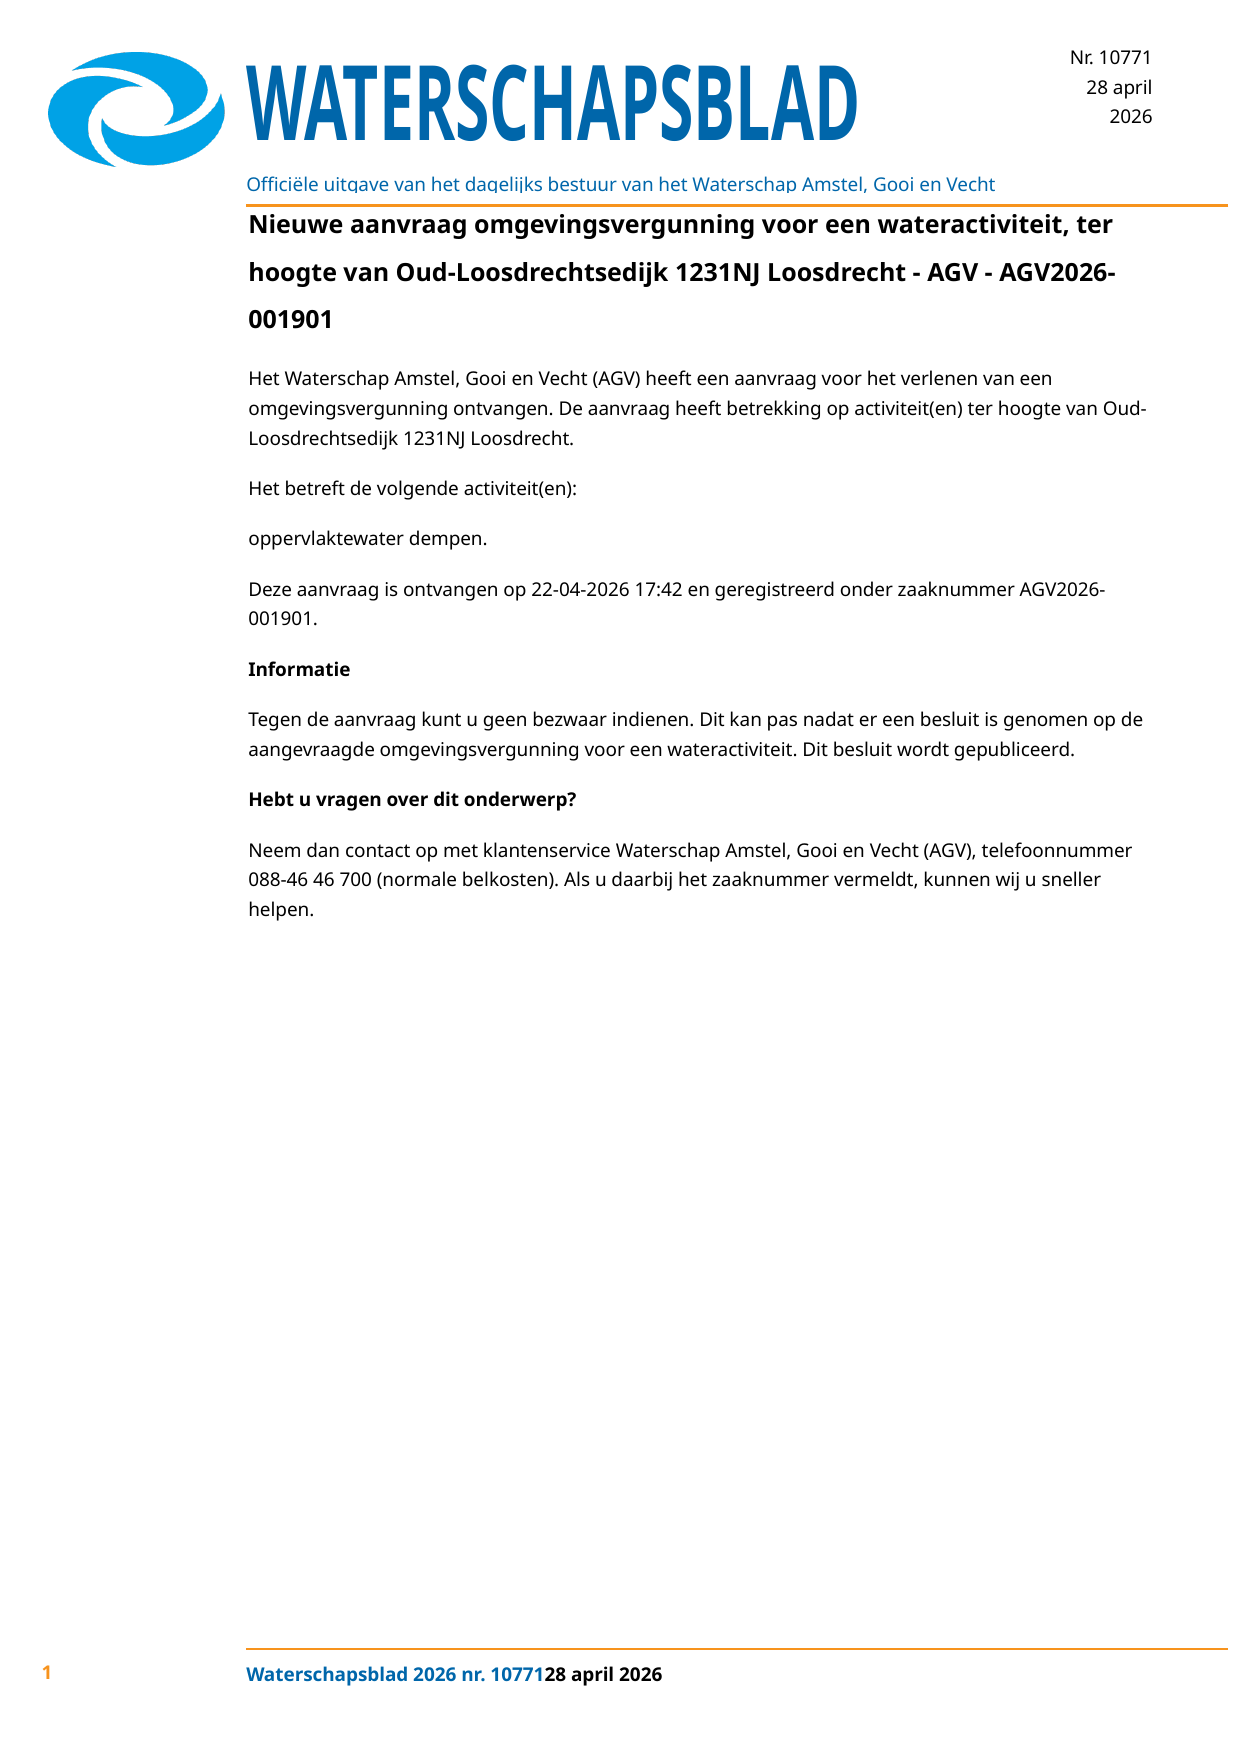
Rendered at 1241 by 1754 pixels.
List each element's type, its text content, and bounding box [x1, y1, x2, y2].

text Het Waterschap Amstel, Gooi en Vecht (AGV) heeft een aanvraag voor het verlenen van een omgevingsvergunning ontvangen. De aanvraag heeft betrekking op activiteit(en) ter hoogte van Oud-Loosdrechtsedijk 1231NJ Loosdrecht. [248, 366, 1152, 450]
text Hebt u vragen over dit onderwerp? [248, 786, 1152, 812]
text Nieuwe aanvraag omgevingsvergunning voor een wateractiviteit, ter hoogte van Oud-Loosdrechtsedijk 1231NJ Loosdrecht - AGV - AGV2026-001901 [248, 207, 1152, 336]
picture [41, 47, 231, 172]
text Informatie [248, 656, 1152, 682]
text Tegen de aanvraag kunt u geen bezwaar indienen. Dit kan pas nadat er een besluit is genomen op de aangevraagde omgevingsvergunning voor een wateractiviteit. Dit besluit wordt gepubliceerd. [248, 706, 1152, 762]
text Het betreft de volgende activiteit(en): [248, 475, 1152, 501]
text oppervlaktewater dempen. [248, 526, 1152, 551]
text Neem dan contact op met klantenservice Waterschap Amstel, Gooi en Vecht (AGV), telefoonnummer 088-46 46 700 (normale belkosten). Als u daarbij het zaaknummer vermeldt, kunnen wij u sneller helpen. [248, 837, 1152, 922]
text Deze aanvraag is ontvangen op 22-04-2026 17:42 en geregistreerd onder zaaknummer AGV2026-001901. [248, 576, 1152, 631]
